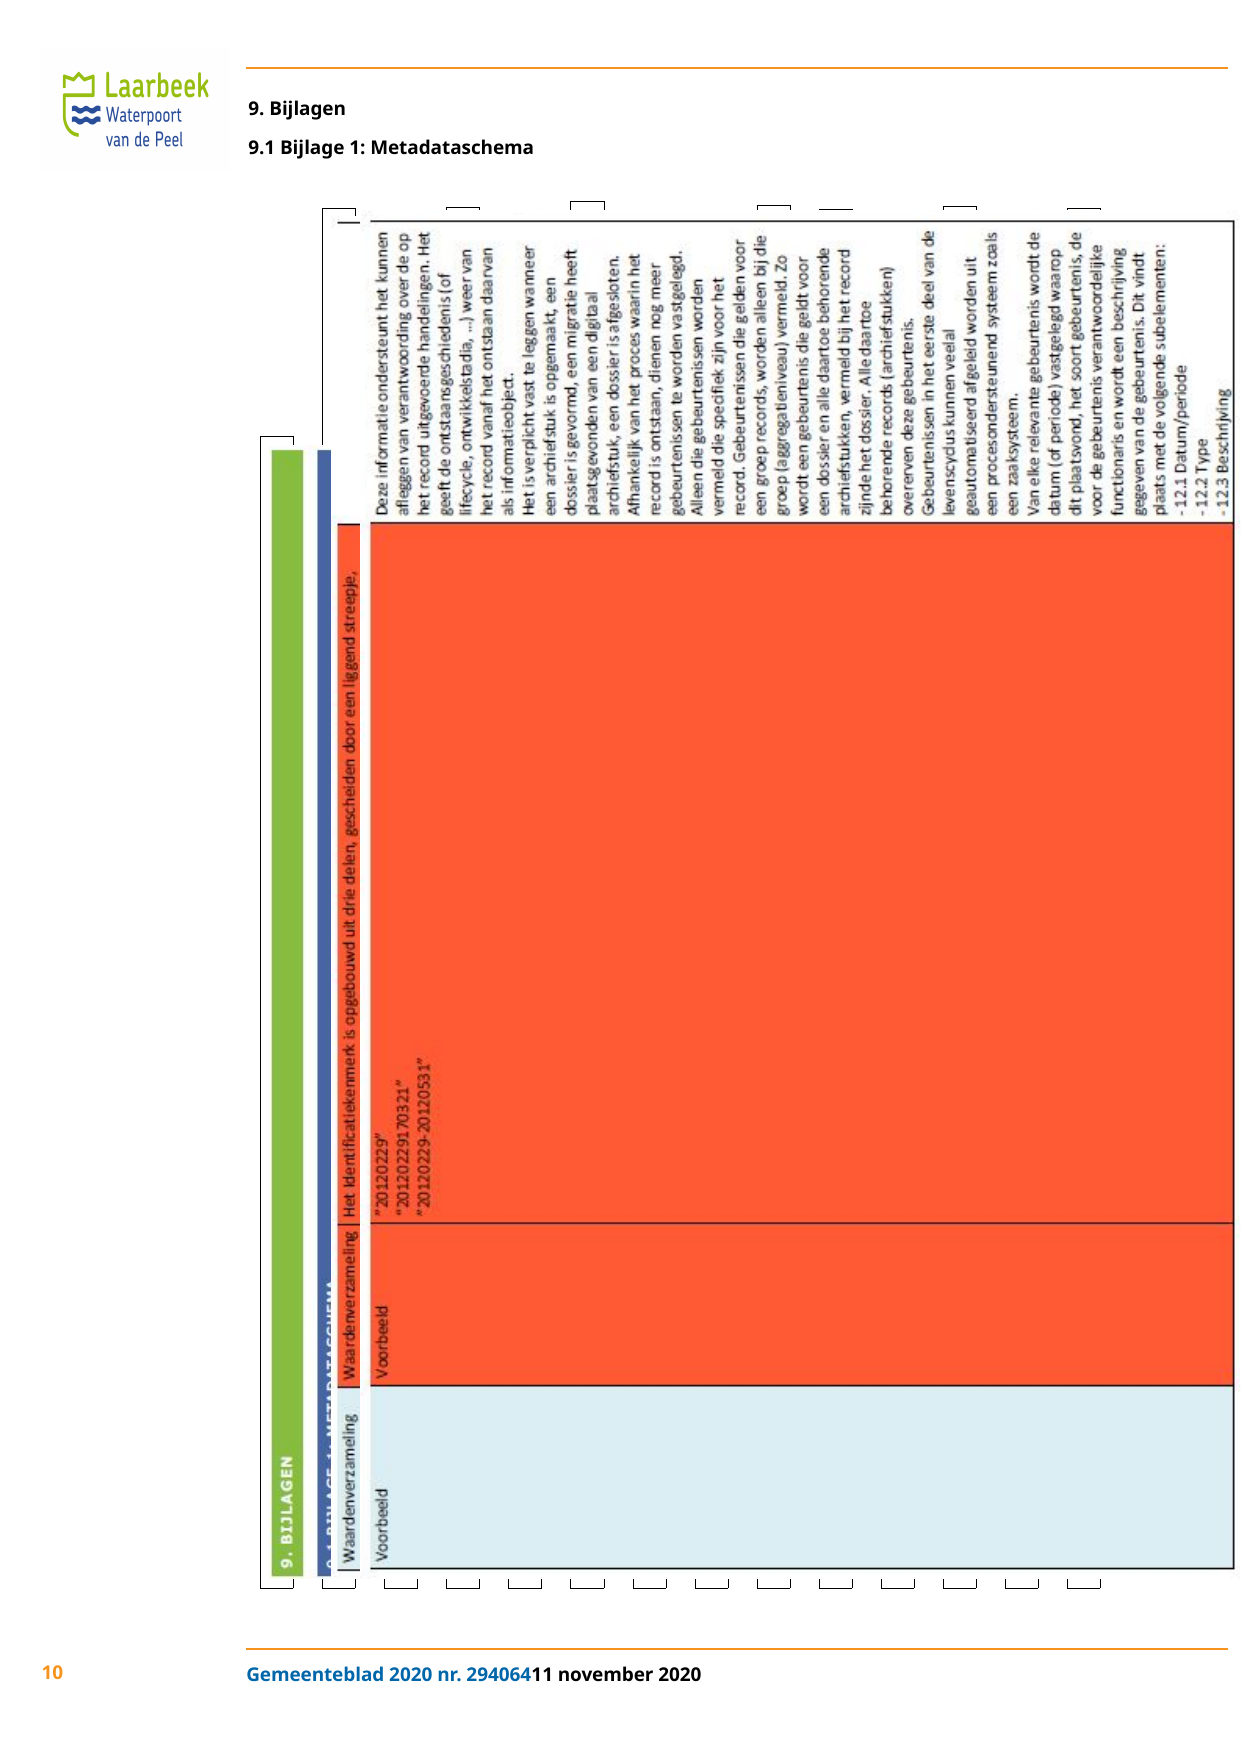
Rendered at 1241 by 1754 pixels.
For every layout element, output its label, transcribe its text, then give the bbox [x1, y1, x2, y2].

text 9. Bijlagen [248, 95, 1152, 121]
picture [41, 47, 231, 172]
picture [268, 210, 1241, 1579]
text 9.1 Bijlage 1: Metadataschema [248, 134, 1152, 160]
